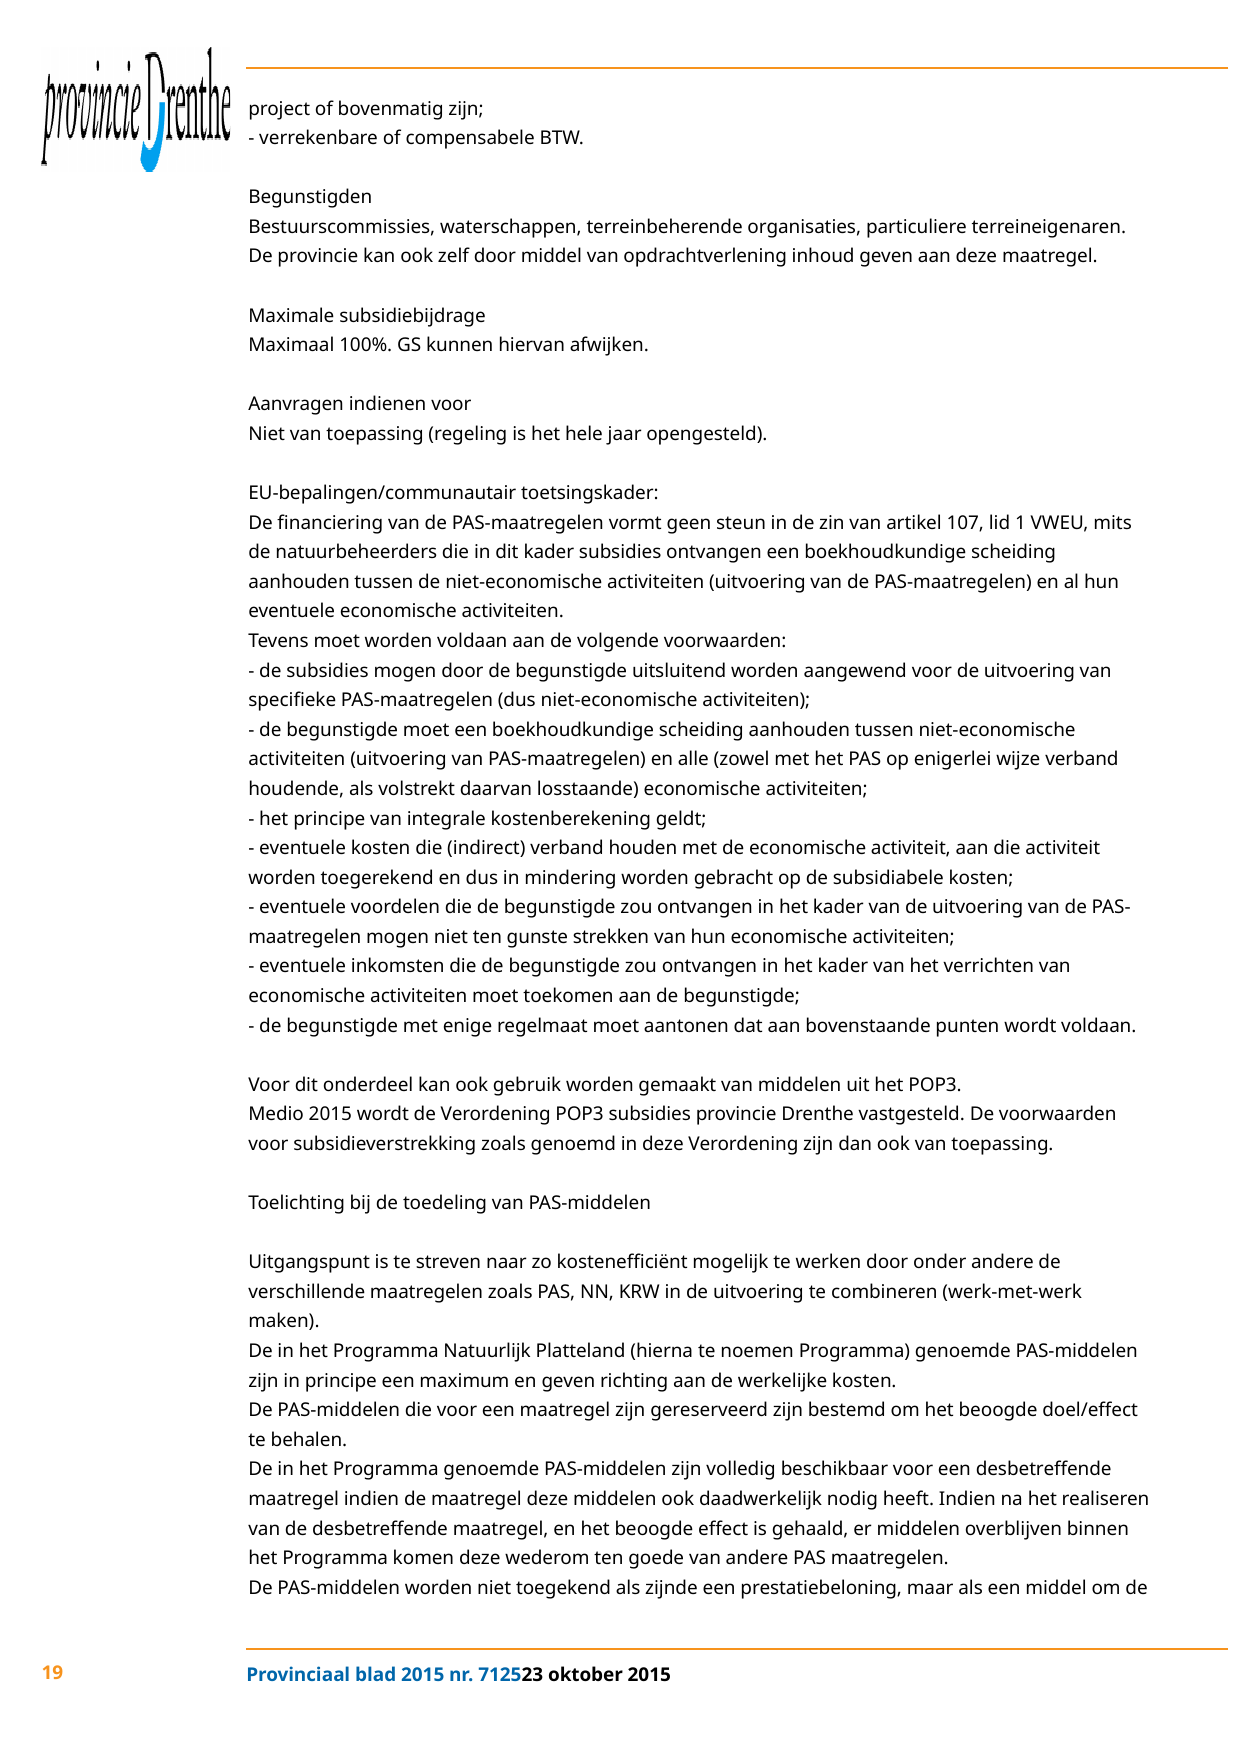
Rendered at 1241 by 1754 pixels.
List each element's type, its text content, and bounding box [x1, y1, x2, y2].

text - de begunstigde moet een boekhoudkundige scheiding aanhouden tussen niet-economische activiteiten (uitvoering van PAS-maatregelen) en alle (zowel met het PAS op enigerlei wijze verband houdende, als volstrekt daarvan losstaande) economische activiteiten; [248, 716, 1152, 801]
text De PAS-middelen worden niet toegekend als zijnde een prestatiebeloning, maar als een middel om de [248, 1574, 1152, 1600]
text Bestuurscommissies, waterschappen, terreinbeherende organisaties, particuliere terreineigenaren. [248, 213, 1152, 239]
text Medio 2015 wordt de Verordening POP3 subsidies provincie Drenthe vastgesteld. De voorwaarden voor subsidieverstrekking zoals genoemd in deze Verordening zijn dan ook van toepassing. [248, 1101, 1152, 1156]
text De in het Programma Natuurlijk Platteland (hierna te noemen Programma) genoemde PAS-middelen zijn in principe een maximum en geven richting aan de werkelijke kosten. [248, 1337, 1152, 1393]
text - de begunstigde met enige regelmaat moet aantonen dat aan bovenstaande punten wordt voldaan. [248, 1012, 1152, 1038]
text - eventuele kosten die (indirect) verband houden met de economische activiteit, aan die activiteit worden toegerekend en dus in mindering worden gebracht op de subsidiabele kosten; [248, 834, 1152, 890]
text De financiering van de PAS-maatregelen vormt geen steun in de zin van artikel 107, lid 1 VWEU, mits de natuurbeheerders die in dit kader subsidies ontvangen een boekhoudkundige scheiding aanhouden tussen de niet-economische activiteiten (uitvoering van de PAS-maatregelen) en al hun eventuele economische activiteiten. [248, 509, 1152, 623]
text De provincie kan ook zelf door middel van opdrachtverlening inhoud geven aan deze maatregel. [248, 243, 1152, 268]
text Toelichting bij de toedeling van PAS-middelen [248, 1189, 1152, 1215]
text Maximale subsidiebijdrage [248, 302, 1152, 328]
text Voor dit onderdeel kan ook gebruik worden gemaakt van middelen uit het POP3. [248, 1071, 1152, 1097]
text Uitgangspunt is te streven naar zo kostenefficiënt mogelijk te werken door onder andere de verschillende maatregelen zoals PAS, NN, KRW in de uitvoering te combineren (werk-met-werk maken). [248, 1248, 1152, 1333]
text Niet van toepassing (regeling is het hele jaar opengesteld). [248, 420, 1152, 446]
text - eventuele voordelen die de begunstigde zou ontvangen in het kader van de uitvoering van de PAS-maatregelen mogen niet ten gunste strekken van hun economische activiteiten; [248, 893, 1152, 949]
text Tevens moet worden voldaan aan de volgende voorwaarden: [248, 627, 1152, 653]
text project of bovenmatig zijn; [248, 95, 1152, 121]
text De PAS-middelen die voor een maatregel zijn gereserveerd zijn bestemd om het beoogde doel/effect te behalen. [248, 1396, 1152, 1452]
text - verrekenbare of compensabele BTW. [248, 124, 1152, 150]
text Aanvragen indienen voor [248, 391, 1152, 416]
text De in het Programma genoemde PAS-middelen zijn volledig beschikbaar voor een desbetreffende maatregel indien de maatregel deze middelen ook daadwerkelijk nodig heeft. Indien na het realiseren van de desbetreffende maatregel, en het beoogde effect is gehaald, er middelen overblijven binnen het Programma komen deze wederom ten goede van andere PAS maatregelen. [248, 1456, 1152, 1570]
text Begunstigden [248, 183, 1152, 209]
text EU‑bepalingen/communautair toetsingskader: [248, 479, 1152, 505]
text Maximaal 100%. GS kunnen hiervan afwijken. [248, 331, 1152, 357]
picture [41, 47, 231, 172]
text - eventuele inkomsten die de begunstigde zou ontvangen in het kader van het verrichten van economische activiteiten moet toekomen aan de begunstigde; [248, 953, 1152, 1008]
text - het principe van integrale kostenberekening geldt; [248, 805, 1152, 831]
text - de subsidies mogen door de begunstigde uitsluitend worden aangewend voor de uitvoering van specifieke PAS-maatregelen (dus niet-economische activiteiten); [248, 657, 1152, 712]
